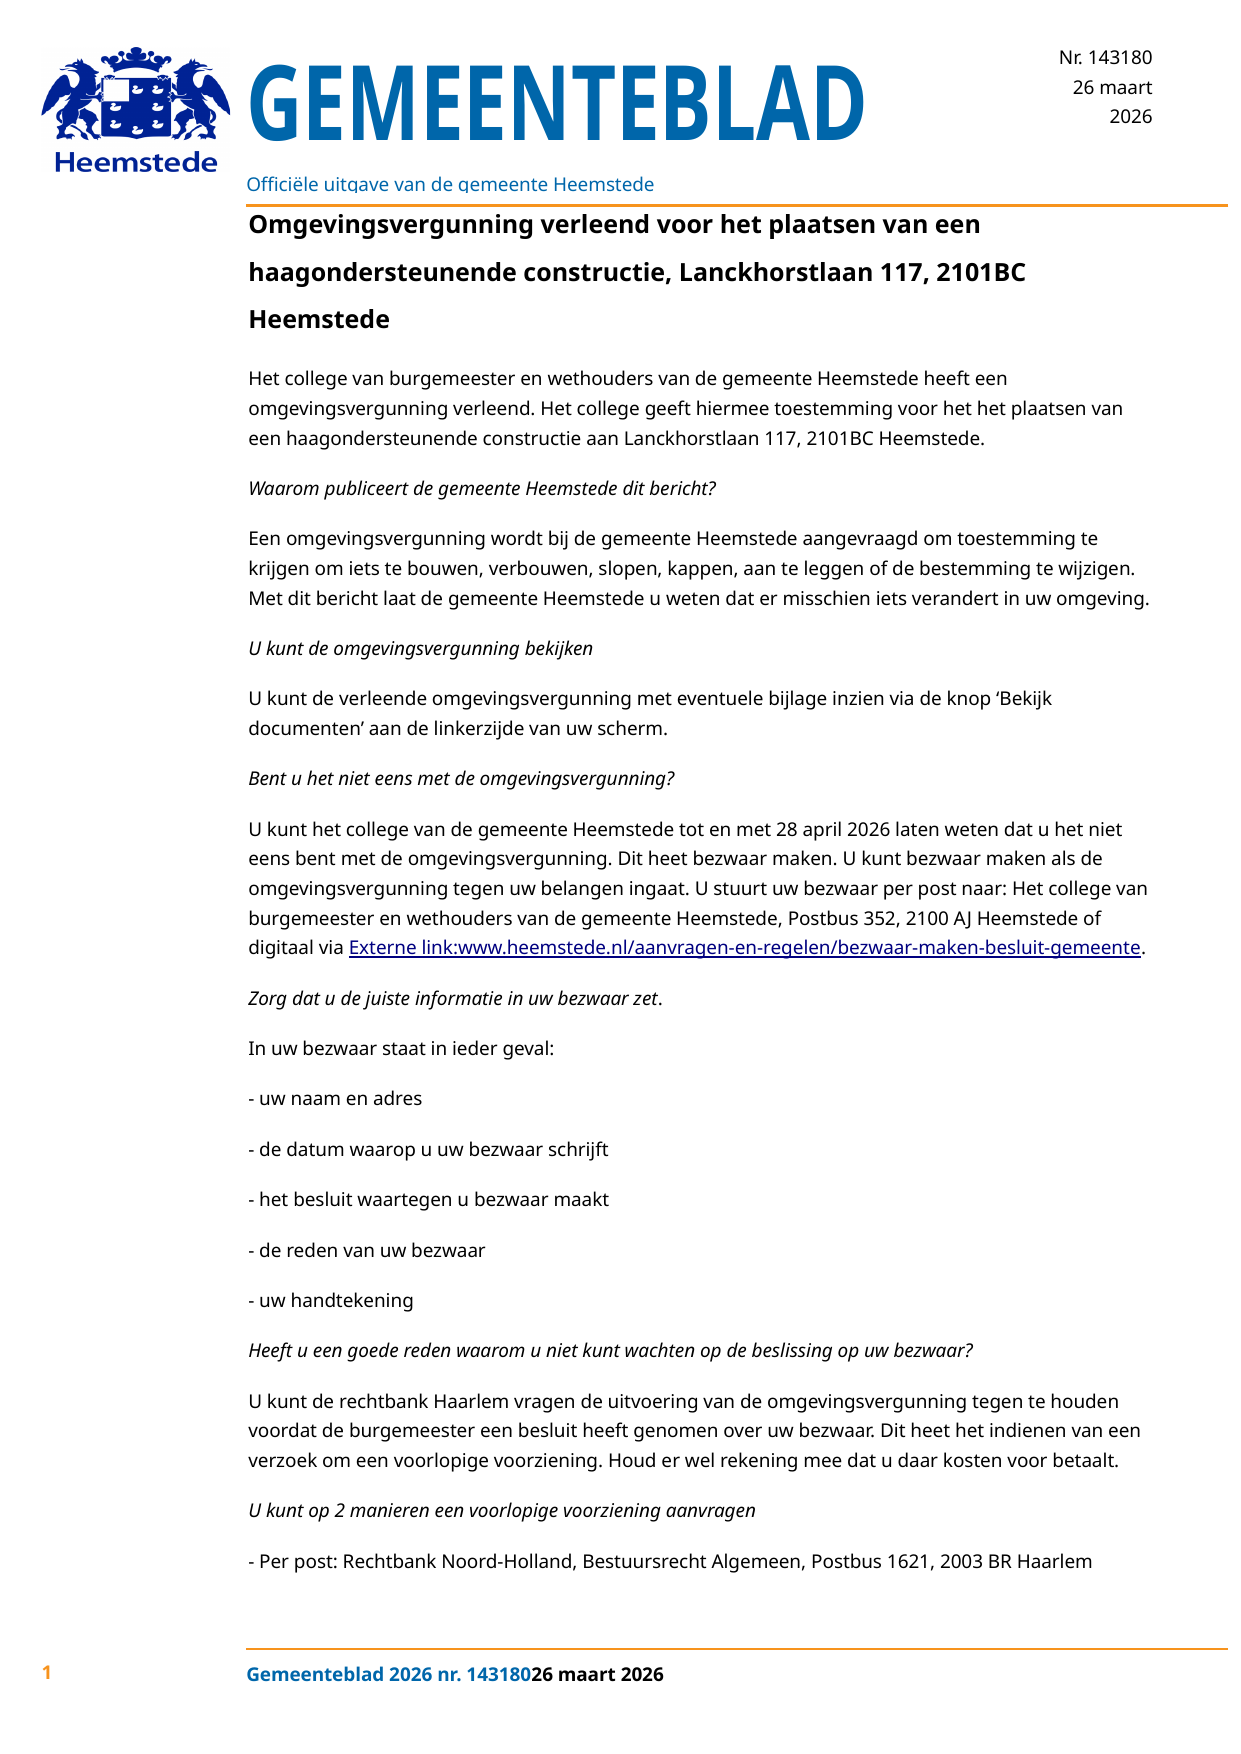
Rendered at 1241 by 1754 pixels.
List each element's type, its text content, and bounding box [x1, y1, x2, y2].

text U kunt de omgevingsvergunning bekijken [248, 635, 1152, 661]
picture [41, 47, 231, 172]
text - uw naam en adres [248, 1086, 1152, 1111]
text U kunt de rechtbank Haarlem vragen de uitvoering van de omgevingsvergunning tegen te houden voordat de burgemeester een besluit heeft genomen over uw bezwaar. Dit heet het indienen van een verzoek om een voorlopige voorziening. Houd er wel rekening mee dat u daar kosten voor betaalt. [248, 1388, 1152, 1473]
text U kunt het college van de gemeente Heemstede tot en met 28 april 2026 laten weten dat u het niet eens bent met de omgevingsvergunning. Dit heet bezwaar maken. U kunt bezwaar maken als de omgevingsvergunning tegen uw belangen ingaat. U stuurt uw bezwaar per post naar: Het college van burgemeester en wethouders van de gemeente Heemstede, Postbus 352, 2100 AJ Heemstede of digitaal via Externe link:www.heemstede.nl/aanvragen-en-regelen/bezwaar-maken-besluit-gemeente. [248, 816, 1152, 960]
text U kunt de verleende omgevingsvergunning met eventuele bijlage inzien via de knop ‘Bekijk documenten’ aan de linkerzijde van uw scherm. [248, 686, 1152, 741]
text - de reden van uw bezwaar [248, 1237, 1152, 1262]
text Het college van burgemeester en wethouders van de gemeente Heemstede heeft een omgevingsvergunning verleend. Het college geeft hiermee toestemming voor het het plaatsen van een haagondersteunende constructie aan Lanckhorstlaan 117, 2101BC Heemstede. [248, 366, 1152, 450]
text Bent u het niet eens met de omgevingsvergunning? [248, 766, 1152, 791]
text Een omgevingsvergunning wordt bij de gemeente Heemstede aangevraagd om toestemming te krijgen om iets te bouwen, verbouwen, slopen, kappen, aan te leggen of de bestemming te wijzigen. Met dit bericht laat de gemeente Heemstede u weten dat er misschien iets verandert in uw omgeving. [248, 526, 1152, 610]
text Waarom publiceert de gemeente Heemstede dit bericht? [248, 475, 1152, 501]
text - Per post: Rechtbank Noord-Holland, Bestuursrecht Algemeen, Postbus 1621, 2003 BR Haarlem [248, 1548, 1152, 1574]
text Zorg dat u de juiste informatie in uw bezwaar zet. [248, 985, 1152, 1010]
text Heeft u een goede reden waarom u niet kunt wachten op de beslissing op uw bezwaar? [248, 1338, 1152, 1363]
text - de datum waarop u uw bezwaar schrijft [248, 1136, 1152, 1162]
text - het besluit waartegen u bezwaar maakt [248, 1186, 1152, 1212]
text - uw handtekening [248, 1287, 1152, 1313]
text In uw bezwaar staat in ieder geval: [248, 1035, 1152, 1061]
text Omgevingsvergunning verleend voor het plaatsen van een haagondersteunende constructie, Lanckhorstlaan 117, 2101BC Heemstede [248, 207, 1152, 336]
text U kunt op 2 manieren een voorlopige voorziening aanvragen [248, 1498, 1152, 1523]
